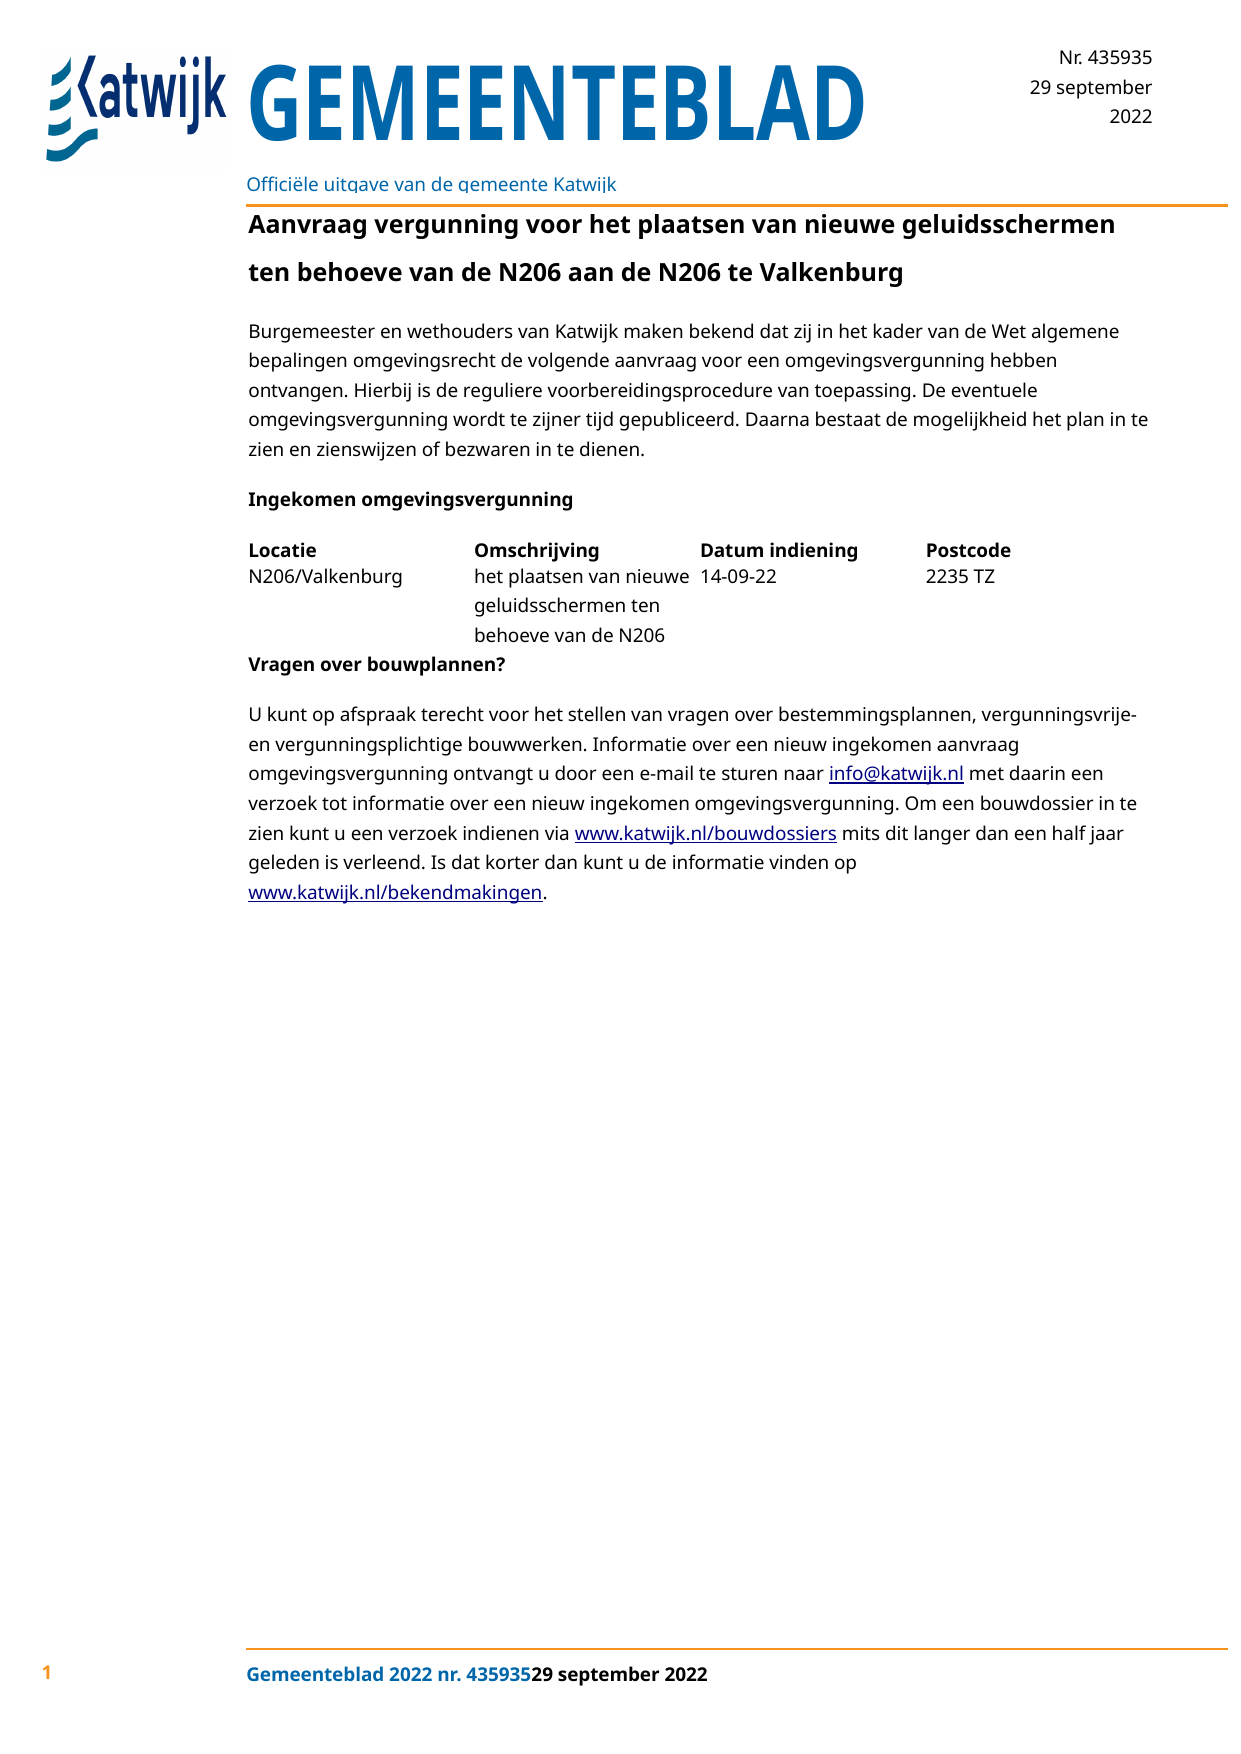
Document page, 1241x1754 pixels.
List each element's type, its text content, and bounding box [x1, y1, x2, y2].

text U kunt op afspraak terecht voor het stellen van vragen over bestemmingsplannen, vergunningsvrije- en vergunningsplichtige bouwwerken. Informatie over een nieuw ingekomen aanvraag omgevingsvergunning ontvangt u door een e-mail te sturen naar info@katwijk.nl met daarin een verzoek tot informatie over een nieuw ingekomen omgevingsvergunning. Om een bouwdossier in te zien kunt u een verzoek indienen via www.katwijk.nl/bouwdossiers mits dit langer dan een half jaar geleden is verleend. Is dat korter dan kunt u de informatie vinden op www.katwijk.nl/bekendmakingen. [248, 701, 1152, 905]
table_header Datum indiening [700, 537, 926, 563]
table_cell 14-09-22 [700, 563, 926, 648]
text Vragen over bouwplannen? [248, 651, 1152, 677]
picture [41, 47, 231, 172]
table_header Postcode [926, 537, 1152, 563]
table_cell het plaatsen van nieuwe geluidsschermen ten behoeve van de N206 [474, 563, 700, 648]
table_header Locatie [248, 537, 474, 563]
table_cell 2235 TZ [926, 563, 1152, 648]
text Ingekomen omgevingsvergunning [248, 487, 1152, 512]
text Aanvraag vergunning voor het plaatsen van nieuwe geluidsschermen ten behoeve van de N206 aan de N206 te Valkenburg [248, 207, 1152, 288]
table_header Omschrijving [474, 537, 700, 563]
table_cell N206/Valkenburg [248, 563, 474, 648]
text Burgemeester en wethouders van Katwijk maken bekend dat zij in het kader van de Wet algemene bepalingen omgevingsrecht de volgende aanvraag voor een omgevingsvergunning hebben ontvangen. Hierbij is de reguliere voorbereidingsprocedure van toepassing. De eventuele omgevingsvergunning wordt te zijner tijd gepubliceerd. Daarna bestaat de mogelijkheid het plan in te zien en zienswijzen of bezwaren in te dienen. [248, 318, 1152, 462]
